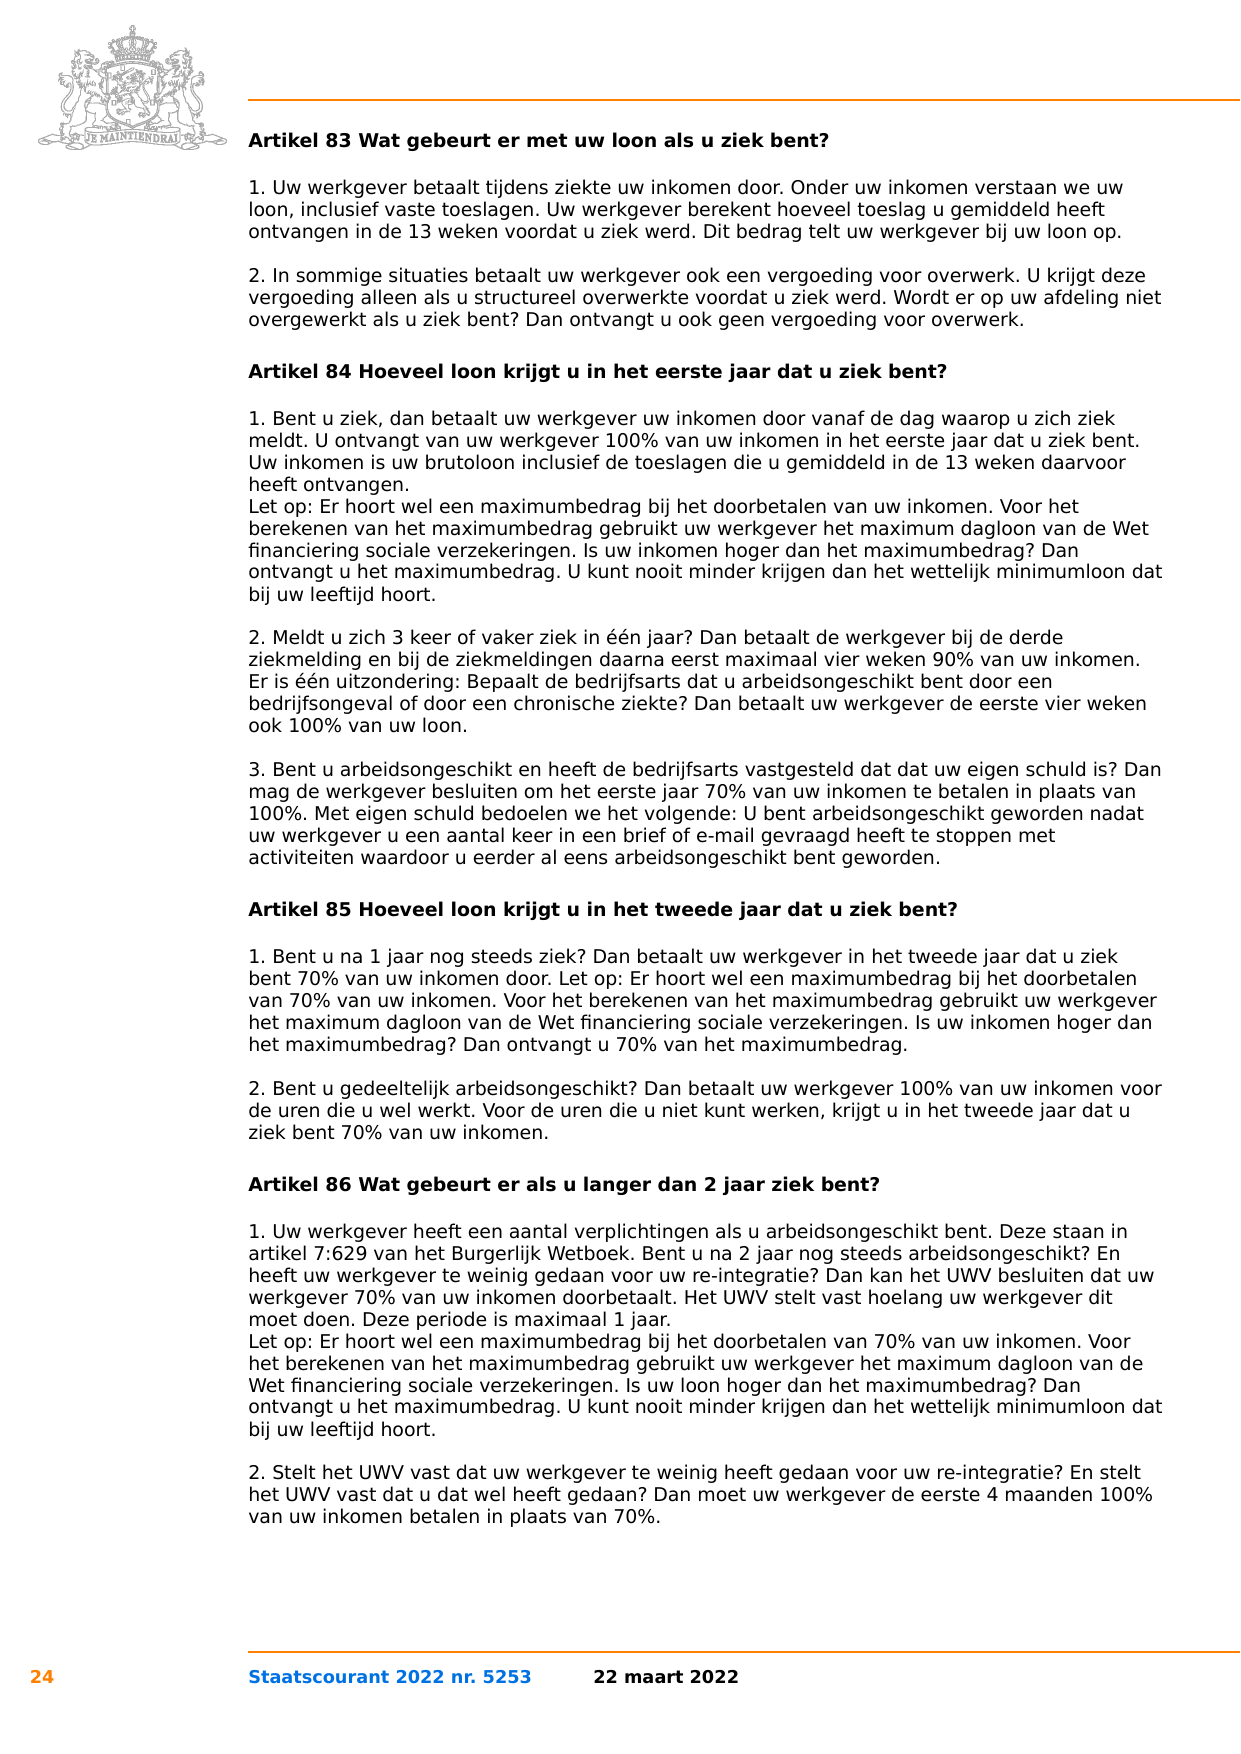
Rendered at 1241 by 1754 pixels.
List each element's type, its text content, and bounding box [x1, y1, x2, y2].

text 2. Meldt u zich 3 keer of vaker ziek in één jaar? Dan betaalt de werkgever bij de derde ziekmelding en bij de ziekmeldingen daarna eerst maximaal vier weken 90% van uw inkomen. Er is één uitzondering: Bepaalt de bedrijfsarts dat u arbeidsongeschikt bent door een bedrijfsongeval of door een chronische ziekte? Dan betaalt uw werkgever de eerste vier weken ook 100% van uw loon. [248, 627, 1163, 737]
text 1. Bent u na 1 jaar nog steeds ziek? Dan betaalt uw werkgever in het tweede jaar dat u ziek bent 70% van uw inkomen door. Let op: Er hoort wel een maximumbedrag bij het doorbetalen van 70% van uw inkomen. Voor het berekenen van het maximumbedrag gebruikt uw werkgever het maximum dagloon van de Wet financiering sociale verzekeringen. Is uw inkomen hoger dan het maximumbedrag? Dan ontvangt u 70% van het maximumbedrag. [248, 946, 1163, 1056]
text 1. Uw werkgever betaalt tijdens ziekte uw inkomen door. Onder uw inkomen verstaan we uw loon, inclusief vaste toeslagen. Uw werkgever berekent hoeveel toeslag u gemiddeld heeft ontvangen in de 13 weken voordat u ziek werd. Dit bedrag telt uw werkgever bij uw loon op. [248, 177, 1163, 243]
text 2. Bent u gedeeltelijk arbeidsongeschikt? Dan betaalt uw werkgever 100% van uw inkomen voor de uren die u wel werkt. Voor de uren die u niet kunt werken, krijgt u in het tweede jaar dat u ziek bent 70% van uw inkomen. [248, 1078, 1163, 1144]
text 3. Bent u arbeidsongeschikt en heeft de bedrijfsarts vastgesteld dat dat uw eigen schuld is? Dan mag de werkgever besluiten om het eerste jaar 70% van uw inkomen te betalen in plaats van 100%. Met eigen schuld bedoelen we het volgende: U bent arbeidsongeschikt geworden nadat uw werkgever u een aantal keer in een brief of e-mail gevraagd heeft te stoppen met activiteiten waardoor u eerder al eens arbeidsongeschikt bent geworden. [248, 759, 1163, 869]
subtitle Artikel 83 Wat gebeurt er met uw loon als u ziek bent? [248, 130, 1163, 152]
subtitle Artikel 85 Hoeveel loon krijgt u in het tweede jaar dat u ziek bent? [248, 899, 1163, 921]
text 2. Stelt het UWV vast dat uw werkgever te weinig heeft gedaan voor uw re-integratie? En stelt het UWV vast dat u dat wel heeft gedaan? Dan moet uw werkgever de eerste 4 maanden 100% van uw inkomen betalen in plaats van 70%. [248, 1462, 1163, 1528]
text 1. Bent u ziek, dan betaalt uw werkgever uw inkomen door vanaf de dag waarop u zich ziek meldt. U ontvangt van uw werkgever 100% van uw inkomen in het eerste jaar dat u ziek bent. Uw inkomen is uw brutoloon inclusief de toeslagen die u gemiddeld in de 13 weken daarvoor heeft ontvangen. [248, 408, 1163, 496]
subtitle Artikel 86 Wat gebeurt er als u langer dan 2 jaar ziek bent? [248, 1174, 1163, 1196]
text Let op: Er hoort wel een maximumbedrag bij het doorbetalen van 70% van uw inkomen. Voor het berekenen van het maximumbedrag gebruikt uw werkgever het maximum dagloon van de Wet financiering sociale verzekeringen. Is uw loon hoger dan het maximumbedrag? Dan ontvangt u het maximumbedrag. U kunt nooit minder krijgen dan het wettelijk minimumloon dat bij uw leeftijd hoort. [248, 1331, 1163, 1440]
text 2. In sommige situaties betaalt uw werkgever ook een vergoeding voor overwerk. U krijgt deze vergoeding alleen als u structureel overwerkte voordat u ziek werd. Wordt er op uw afdeling niet overgewerkt als u ziek bent? Dan ontvangt u ook geen vergoeding voor overwerk. [248, 265, 1163, 331]
text 1. Uw werkgever heeft een aantal verplichtingen als u arbeidsongeschikt bent. Deze staan in artikel 7:629 van het Burgerlijk Wetboek. Bent u na 2 jaar nog steeds arbeidsongeschikt? En heeft uw werkgever te weinig gedaan voor uw re-integratie? Dan kan het UWV besluiten dat uw werkgever 70% van uw inkomen doorbetaalt. Het UWV stelt vast hoelang uw werkgever dit moet doen. Deze periode is maximaal 1 jaar. [248, 1221, 1163, 1331]
subtitle Artikel 84 Hoeveel loon krijgt u in het eerste jaar dat u ziek bent? [248, 361, 1163, 383]
text Let op: Er hoort wel een maximumbedrag bij het doorbetalen van uw inkomen. Voor het berekenen van het maximumbedrag gebruikt uw werkgever het maximum dagloon van de Wet financiering sociale verzekeringen. Is uw inkomen hoger dan het maximumbedrag? Dan ontvangt u het maximumbedrag. U kunt nooit minder krijgen dan het wettelijk minimumloon dat bij uw leeftijd hoort. [248, 496, 1163, 605]
picture [38, 25, 227, 150]
